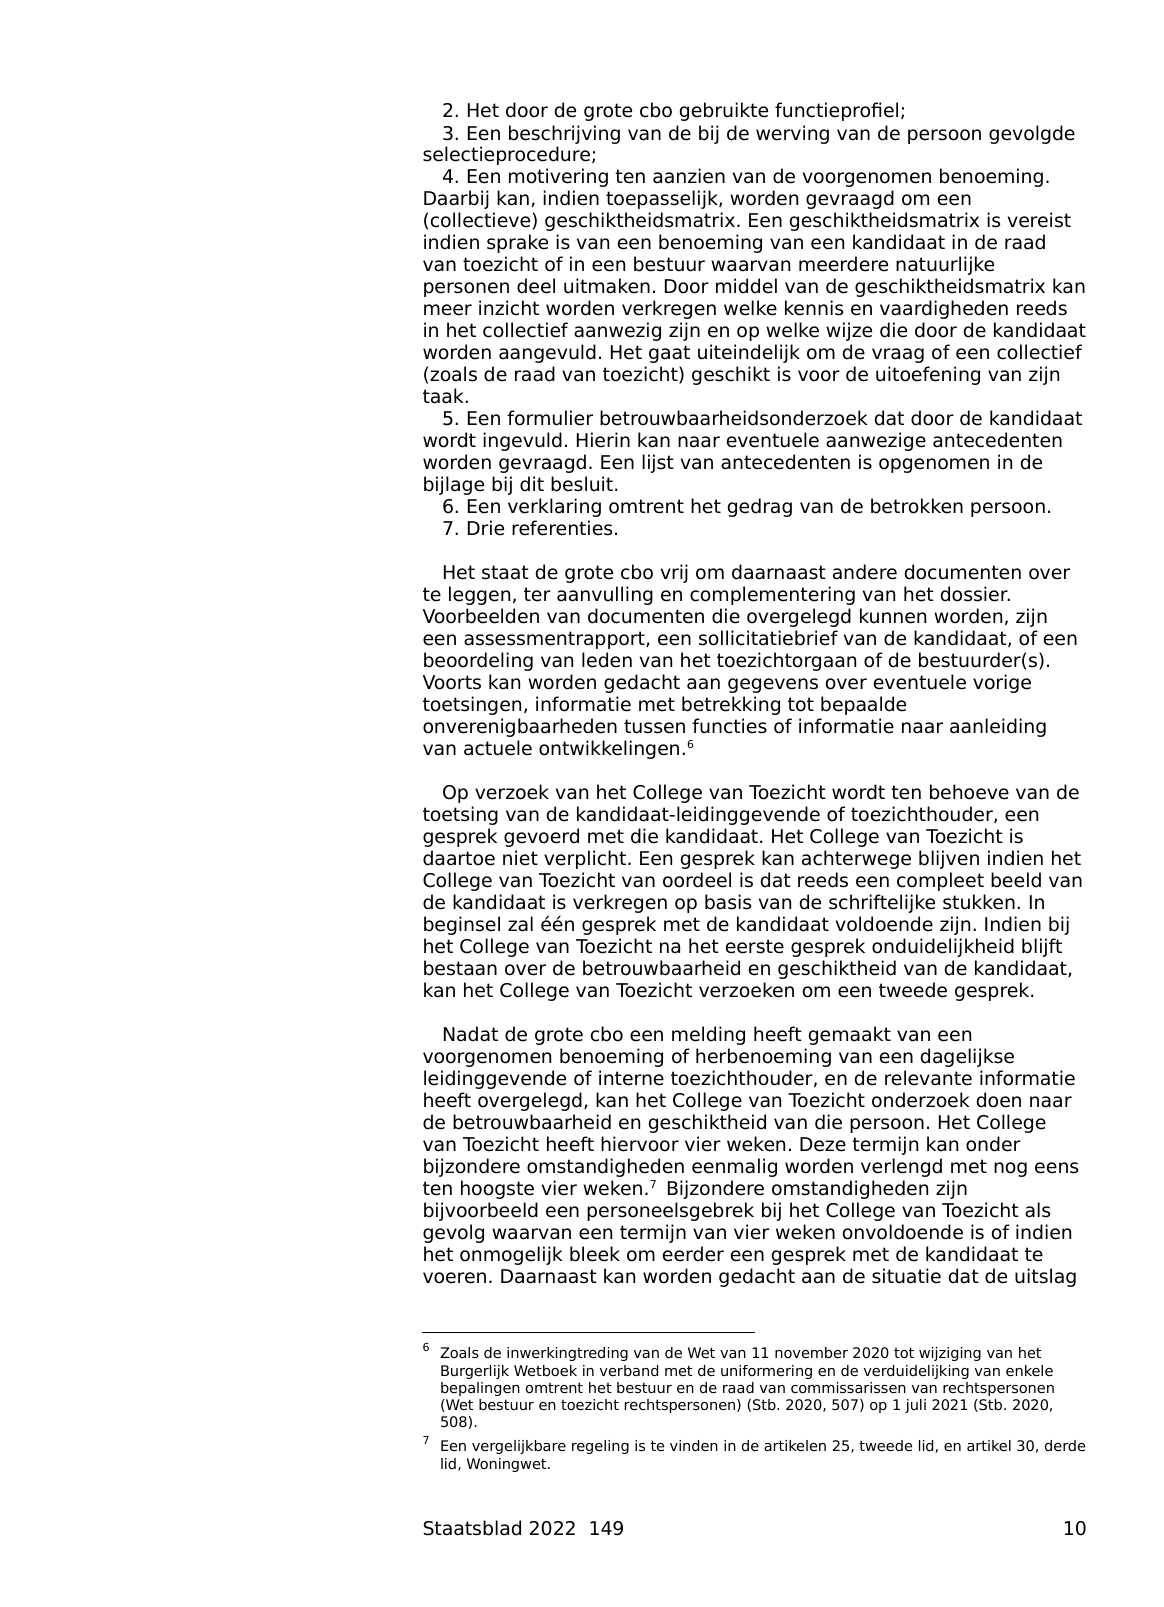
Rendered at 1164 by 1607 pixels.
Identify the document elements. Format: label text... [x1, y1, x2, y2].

text Nadat de grote cbo een melding heeft gemaakt van een voorgenomen benoeming of herbenoeming van een dagelijkse leidinggevende of interne toezichthouder, en de relevante informatie heeft overgelegd, kan het College van Toezicht onderzoek doen naar de betrouwbaarheid en geschiktheid van die persoon. Het College van Toezicht heeft hiervoor vier weken. Deze termijn kan onder bijzondere omstandigheden eenmalig worden verlengd met nog eens ten hoogste vier weken. Bijzondere omstandigheden zijn bijvoorbeeld een personeelsgebrek bij het College van Toezicht als gevolg waarvan een termijn van vier weken onvoldoende is of indien het onmogelijk bleek om eerder een gesprek met de kandidaat te voeren. Daarnaast kan worden gedacht aan de situatie dat de uitslag [422, 1024, 1087, 1288]
text Het staat de grote cbo vrij om daarnaast andere documenten over te leggen, ter aanvulling en complementering van het dossier. Voorbeelden van documenten die overgelegd kunnen worden, zijn een assessmentrapport, een sollicitatiebrief van de kandidaat, of een beoordeling van leden van het toezichtorgaan of de bestuurder(s). Voorts kan worden gedacht aan gegevens over eventuele vorige toetsingen, informatie met betrekking tot bepaalde onverenigbaarheden tussen functies of informatie naar aanleiding van actuele ontwikkelingen. [422, 562, 1087, 760]
text 7. Drie referenties. [422, 518, 1087, 540]
text Op verzoek van het College van Toezicht wordt ten behoeve van de toetsing van de kandidaat-leidinggevende of toezichthouder, een gesprek gevoerd met die kandidaat. Het College van Toezicht is daartoe niet verplicht. Een gesprek kan achterwege blijven indien het College van Toezicht van oordeel is dat reeds een compleet beeld van de kandidaat is verkregen op basis van de schriftelijke stukken. In beginsel zal één gesprek met de kandidaat voldoende zijn. Indien bij het College van Toezicht na het eerste gesprek onduidelijkheid blijft bestaan over de betrouwbaarheid en geschiktheid van de kandidaat, kan het College van Toezicht verzoeken om een tweede gesprek. [422, 782, 1087, 1002]
text 5. Een formulier betrouwbaarheidsonderzoek dat door de kandidaat wordt ingevuld. Hierin kan naar eventuele aanwezige antecedenten worden gevraagd. Een lijst van antecedenten is opgenomen in de bijlage bij dit besluit. [422, 408, 1087, 496]
text 4. Een motivering ten aanzien van de voorgenomen benoeming. Daarbij kan, indien toepasselijk, worden gevraagd om een (collectieve) geschiktheidsmatrix. Een geschiktheidsmatrix is vereist indien sprake is van een benoeming van een kandidaat in de raad van toezicht of in een bestuur waarvan meerdere natuurlijke personen deel uitmaken. Door middel van de geschiktheidsmatrix kan meer inzicht worden verkregen welke kennis en vaardigheden reeds in het collectief aanwezig zijn en op welke wijze die door de kandidaat worden aangevuld. Het gaat uiteindelijk om de vraag of een collectief (zoals de raad van toezicht) geschikt is voor de uitoefening van zijn taak. [422, 166, 1087, 408]
text Zoals de inwerkingtreding van de Wet van 11 november 2020 tot wijziging van het Burgerlijk Wetboek in verband met de uniformering en de verduidelijking van enkele bepalingen omtrent het bestuur en de raad van commissarissen van rechtspersonen (Wet bestuur en toezicht rechtspersonen) (Stb. 2020, 507) op 1 juli 2021 (Stb. 2020, 508). [422, 1341, 1087, 1431]
text 2. Het door de grote cbo gebruikte functieprofiel; [422, 100, 1087, 122]
text 6. Een verklaring omtrent het gedrag van de betrokken persoon. [422, 496, 1087, 518]
text Een vergelijkbare regeling is te vinden in de artikelen 25, tweede lid, en artikel 30, derde lid, Woningwet. [422, 1434, 1087, 1473]
text 3. Een beschrijving van de bij de werving van de persoon gevolgde selectieprocedure; [422, 122, 1087, 166]
